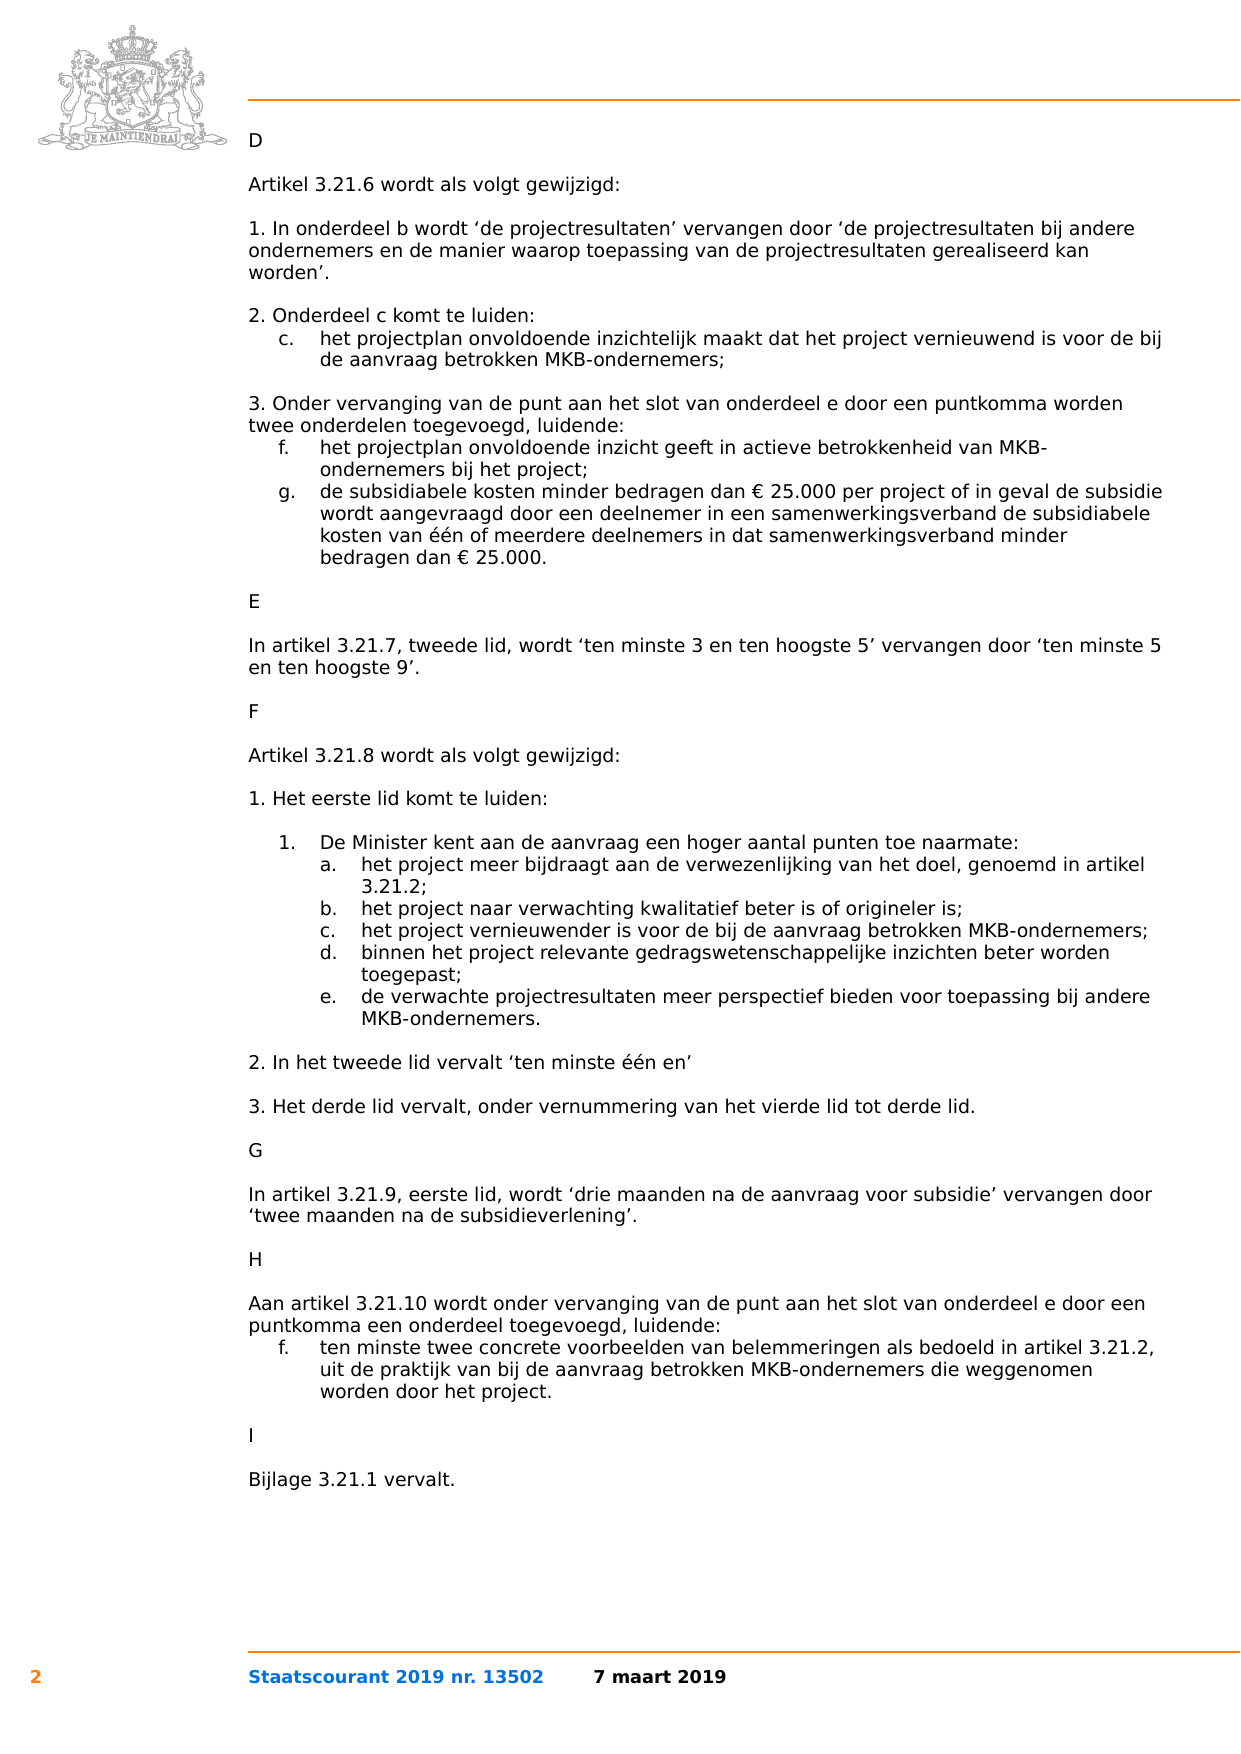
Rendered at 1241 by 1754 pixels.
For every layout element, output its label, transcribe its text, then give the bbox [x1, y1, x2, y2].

text f. ten minste twee concrete voorbeelden van belemmeringen als bedoeld in artikel 3.21.2, uit de praktijk van bij de aanvraag betrokken MKB-ondernemers die weggenomen worden door het project. [278, 1337, 1163, 1403]
text 3. Het derde lid vervalt, onder vernummering van het vierde lid tot derde lid. [248, 1096, 1163, 1118]
text D [248, 130, 1163, 152]
text Artikel 3.21.6 wordt als volgt gewijzigd: [248, 174, 1163, 196]
text g. de subsidiabele kosten minder bedragen dan € 25.000 per project of in geval de subsidie wordt aangevraagd door een deelnemer in een samenwerkingsverband de subsidiabele kosten van één of meerdere deelnemers in dat samenwerkingsverband minder bedragen dan € 25.000. [278, 481, 1163, 569]
text f. het projectplan onvoldoende inzicht geeft in actieve betrokkenheid van MKB-ondernemers bij het project; [278, 437, 1163, 481]
text I [248, 1425, 1163, 1447]
text F [248, 701, 1163, 723]
text b. het project naar verwachting kwalitatief beter is of origineler is; [319, 898, 1163, 920]
text Artikel 3.21.8 wordt als volgt gewijzigd: [248, 744, 1163, 766]
text 2. In het tweede lid vervalt ‘ten minste één en’ [248, 1052, 1163, 1074]
text 1. In onderdeel b wordt ‘de projectresultaten’ vervangen door ‘de projectresultaten bij andere ondernemers en de manier waarop toepassing van de projectresultaten gerealiseerd kan worden’. [248, 218, 1163, 283]
text 1. Het eerste lid komt te luiden: [248, 788, 1163, 810]
text E [248, 591, 1163, 613]
text Aan artikel 3.21.10 wordt onder vervanging van de punt aan het slot van onderdeel e door een puntkomma een onderdeel toegevoegd, luidende: [248, 1293, 1163, 1337]
text c. het project vernieuwender is voor de bij de aanvraag betrokken MKB-ondernemers; [319, 920, 1163, 942]
text G [248, 1139, 1163, 1162]
text In artikel 3.21.9, eerste lid, wordt ‘drie maanden na de aanvraag voor subsidie’ vervangen door ‘twee maanden na de subsidieverlening’. [248, 1183, 1163, 1227]
text c. het projectplan onvoldoende inzichtelijk maakt dat het project vernieuwend is voor de bij de aanvraag betrokken MKB-ondernemers; [278, 327, 1163, 371]
text H [248, 1249, 1163, 1271]
text Bijlage 3.21.1 vervalt. [248, 1469, 1163, 1491]
text 1. De Minister kent aan de aanvraag een hoger aantal punten toe naarmate: [278, 832, 1163, 854]
text 2. Onderdeel c komt te luiden: [248, 305, 1163, 327]
text a. het project meer bijdraagt aan de verwezenlijking van het doel, genoemd in artikel 3.21.2; [319, 854, 1163, 898]
text d. binnen het project relevante gedragswetenschappelijke inzichten beter worden toegepast; [319, 942, 1163, 986]
text In artikel 3.21.7, tweede lid, wordt ‘ten minste 3 en ten hoogste 5’ vervangen door ‘ten minste 5 en ten hoogste 9’. [248, 635, 1163, 679]
text 3. Onder vervanging van de punt aan het slot van onderdeel e door een puntkomma worden twee onderdelen toegevoegd, luidende: [248, 393, 1163, 437]
text e. de verwachte projectresultaten meer perspectief bieden voor toepassing bij andere MKB-ondernemers. [319, 986, 1163, 1030]
picture [38, 25, 227, 150]
